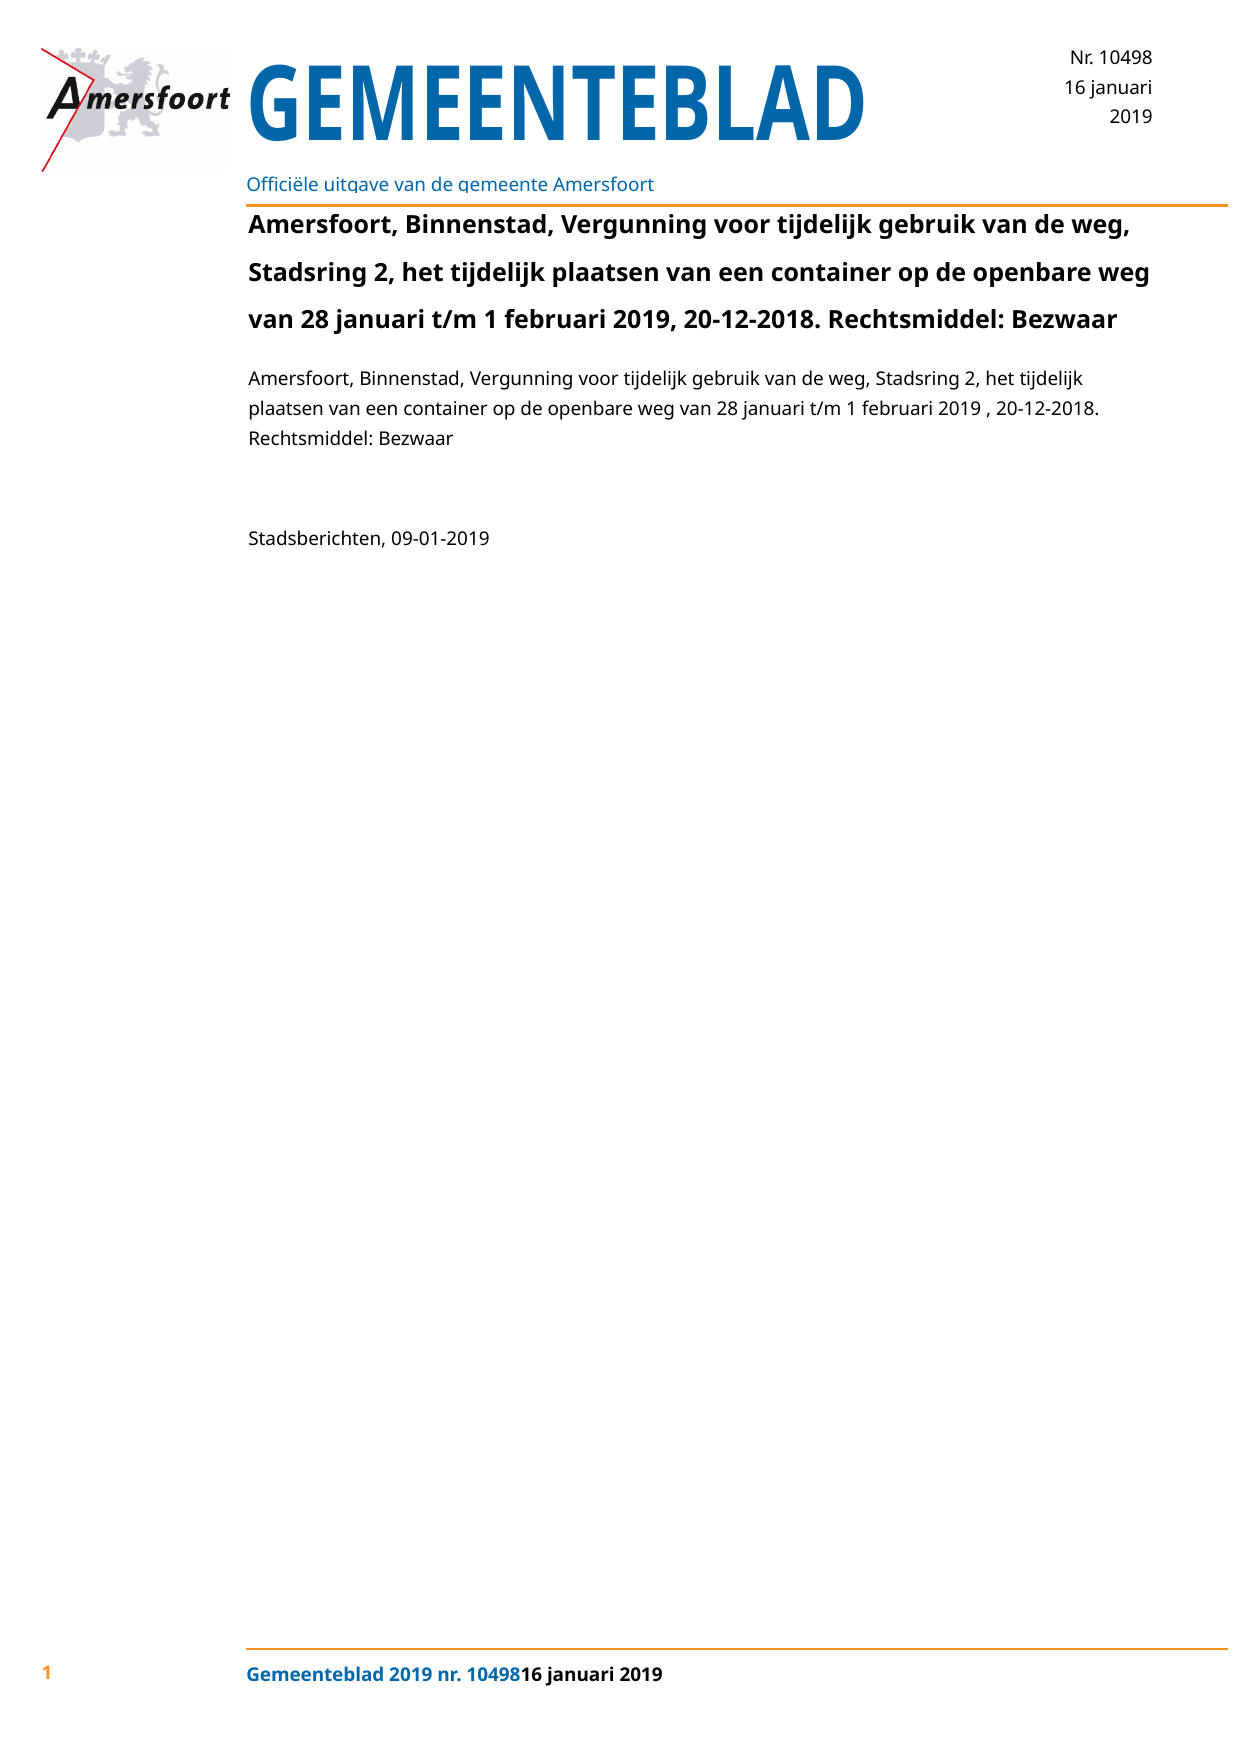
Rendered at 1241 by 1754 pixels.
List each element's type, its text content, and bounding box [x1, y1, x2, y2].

picture [41, 47, 231, 172]
text Amersfoort, Binnenstad, Vergunning voor tijdelijk gebruik van de weg, Stadsring 2, het tijdelijk plaatsen van een container op de openbare weg van 28 januari t/m 1 februari 2019 , 20-12-2018. Rechtsmiddel: Bezwaar [248, 366, 1152, 450]
text Stadsberichten, 09-01-2019 [248, 526, 1152, 551]
text Amersfoort, Binnenstad, Vergunning voor tijdelijk gebruik van de weg, Stadsring 2, het tijdelijk plaatsen van een container op de openbare weg van 28 januari t/m 1 februari 2019, 20-12-2018. Rechtsmiddel: Bezwaar [248, 207, 1152, 336]
